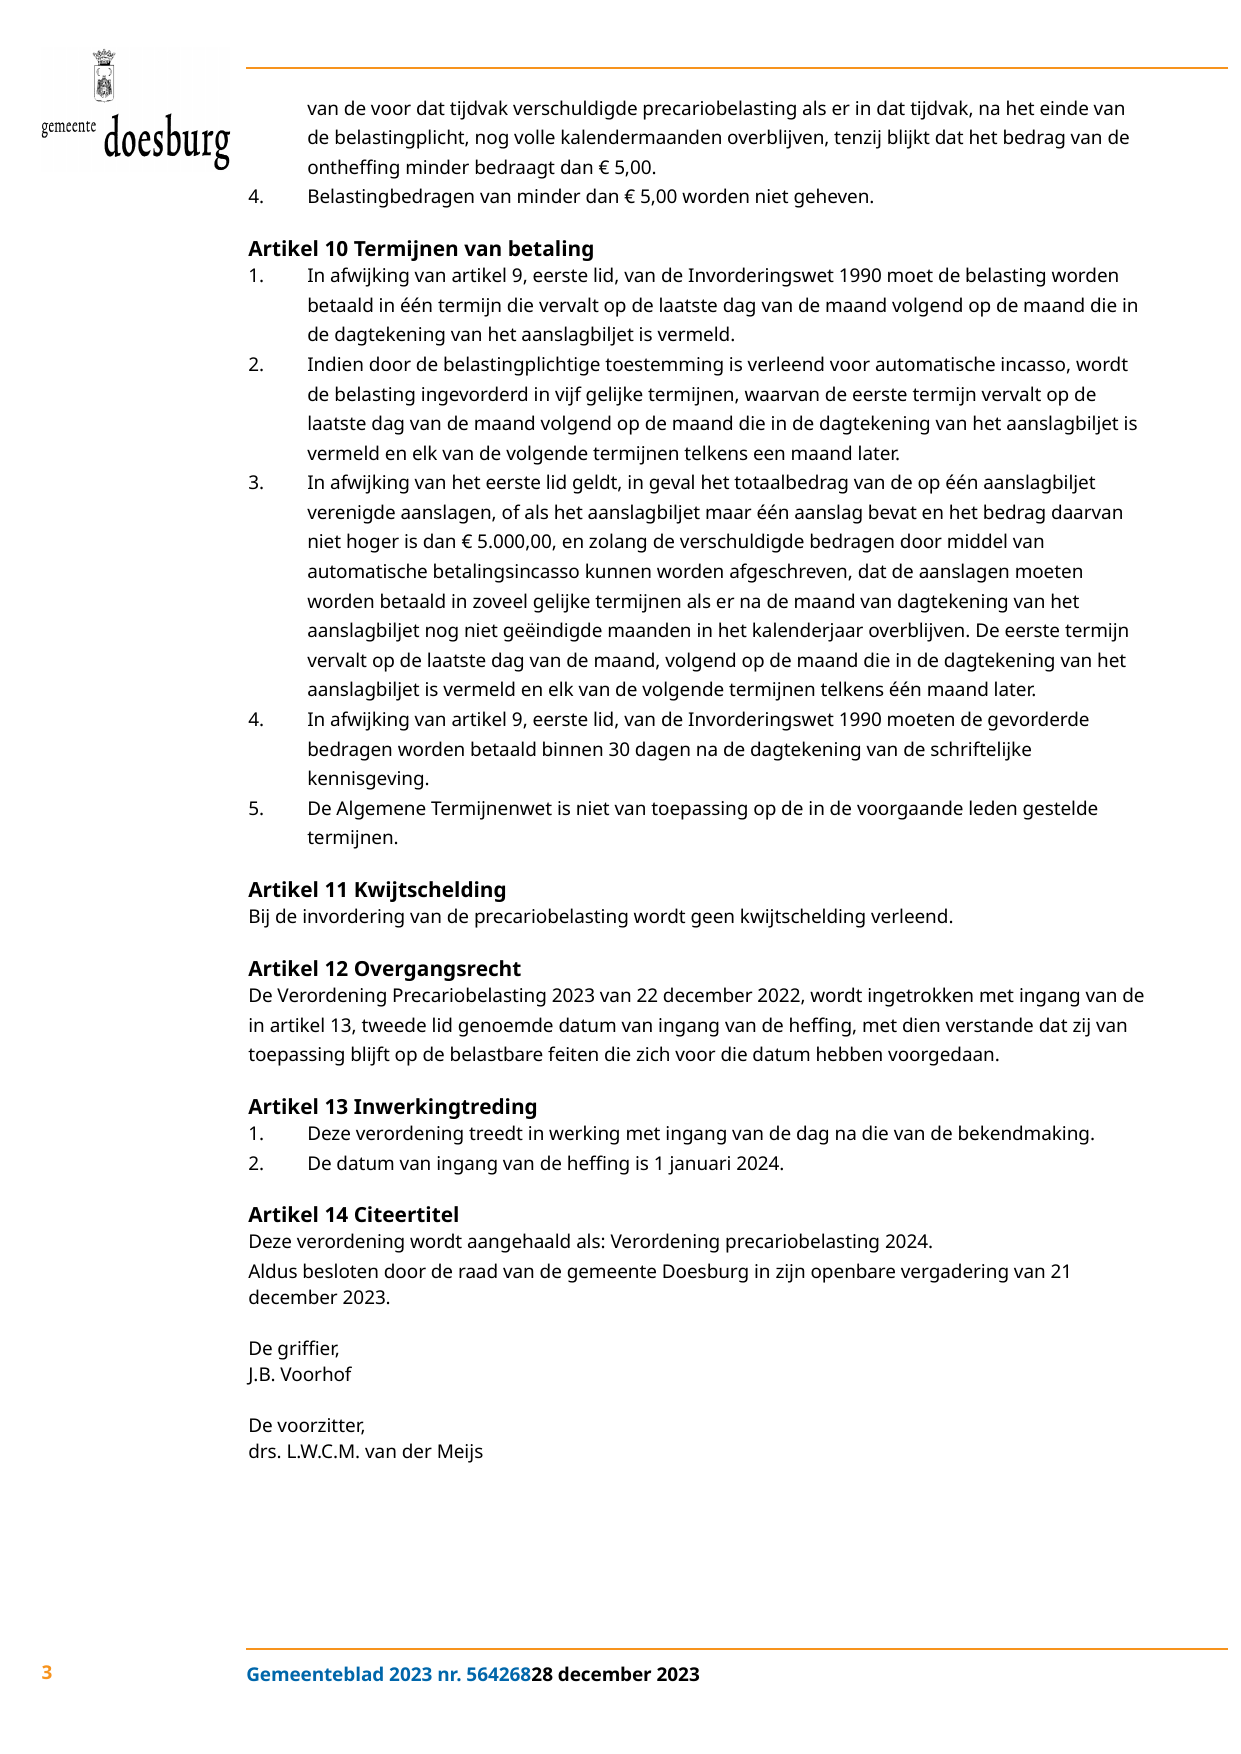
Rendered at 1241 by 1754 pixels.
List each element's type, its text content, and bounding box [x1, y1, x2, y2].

text Deze verordening wordt aangehaald als: Verordening precariobelasting 2024. [248, 1229, 1152, 1254]
text J.B. Voorhof [248, 1361, 1152, 1387]
text drs. L.W.C.M. van der Meijs [248, 1438, 1152, 1464]
text Aldus besloten door de raad van de gemeente Doesburg in zijn openbare vergadering van 21 december 2023. [248, 1258, 1152, 1310]
picture [41, 47, 231, 172]
text Artikel 10 Termijnen van betaling [248, 234, 1152, 262]
list De Algemene Termijnenwet is niet van toepassing op de in de voorgaande leden gestelde termijnen. [248, 795, 1152, 850]
list van de voor dat tijdvak verschuldigde precariobelasting als er in dat tijdvak, na het einde van de belastingplicht, nog volle kalendermaanden overblijven, tenzij blijkt dat het bedrag van de ontheffing minder bedraagt dan € 5,00. [248, 95, 1152, 180]
list Belastingbedragen van minder dan € 5,00 worden niet geheven. [248, 183, 1152, 209]
list In afwijking van het eerste lid geldt, in geval het totaalbedrag van de op één aanslagbiljet verenigde aanslagen, of als het aanslagbiljet maar één aanslag bevat en het bedrag daarvan niet hoger is dan € 5.000,00, en zolang de verschuldigde bedragen door middel van automatische betalingsincasso kunnen worden afgeschreven, dat de aanslagen moeten worden betaald in zoveel gelijke termijnen als er na de maand van dagtekening van het aanslagbiljet nog niet geëindigde maanden in het kalenderjaar overblijven. De eerste termijn vervalt op de laatste dag van de maand, volgend op de maand die in de dagtekening van het aanslagbiljet is vermeld en elk van de volgende termijnen telkens één maand later. [248, 469, 1152, 702]
list Indien door de belastingplichtige toestemming is verleend voor automatische incasso, wordt de belasting ingevorderd in vijf gelijke termijnen, waarvan de eerste termijn vervalt op de laatste dag van de maand volgend op de maand die in de dagtekening van het aanslagbiljet is vermeld en elk van de volgende termijnen telkens een maand later. [248, 351, 1152, 466]
list In afwijking van artikel 9, eerste lid, van de Invorderingswet 1990 moeten de gevorderde bedragen worden betaald binnen 30 dagen na de dagtekening van de schriftelijke kennisgeving. [248, 706, 1152, 791]
text De griffier, [248, 1335, 1152, 1361]
text De voorzitter, [248, 1413, 1152, 1438]
list In afwijking van artikel 9, eerste lid, van de Invorderingswet 1990 moet de belasting worden betaald in één termijn die vervalt op de laatste dag van de maand volgend op de maand die in de dagtekening van het aanslagbiljet is vermeld. [248, 262, 1152, 347]
text De Verordening Precariobelasting 2023 van 22 december 2022, wordt ingetrokken met ingang van de in artikel 13, tweede lid genoemde datum van ingang van de heffing, met dien verstande dat zij van toepassing blijft op de belastbare feiten die zich voor die datum hebben voorgedaan. [248, 982, 1152, 1067]
list De datum van ingang van de heffing is 1 januari 2024. [248, 1150, 1152, 1176]
text Bij de invordering van de precariobelasting wordt geen kwijtschelding verleend. [248, 903, 1152, 929]
text Artikel 11 Kwijtschelding [248, 875, 1152, 903]
text Artikel 14 Citeertitel [248, 1200, 1152, 1229]
text Artikel 13 Inwerkingtreding [248, 1092, 1152, 1120]
text Artikel 12 Overgangsrecht [248, 954, 1152, 982]
list Deze verordening treedt in werking met ingang van de dag na die van de bekendmaking. [248, 1120, 1152, 1146]
